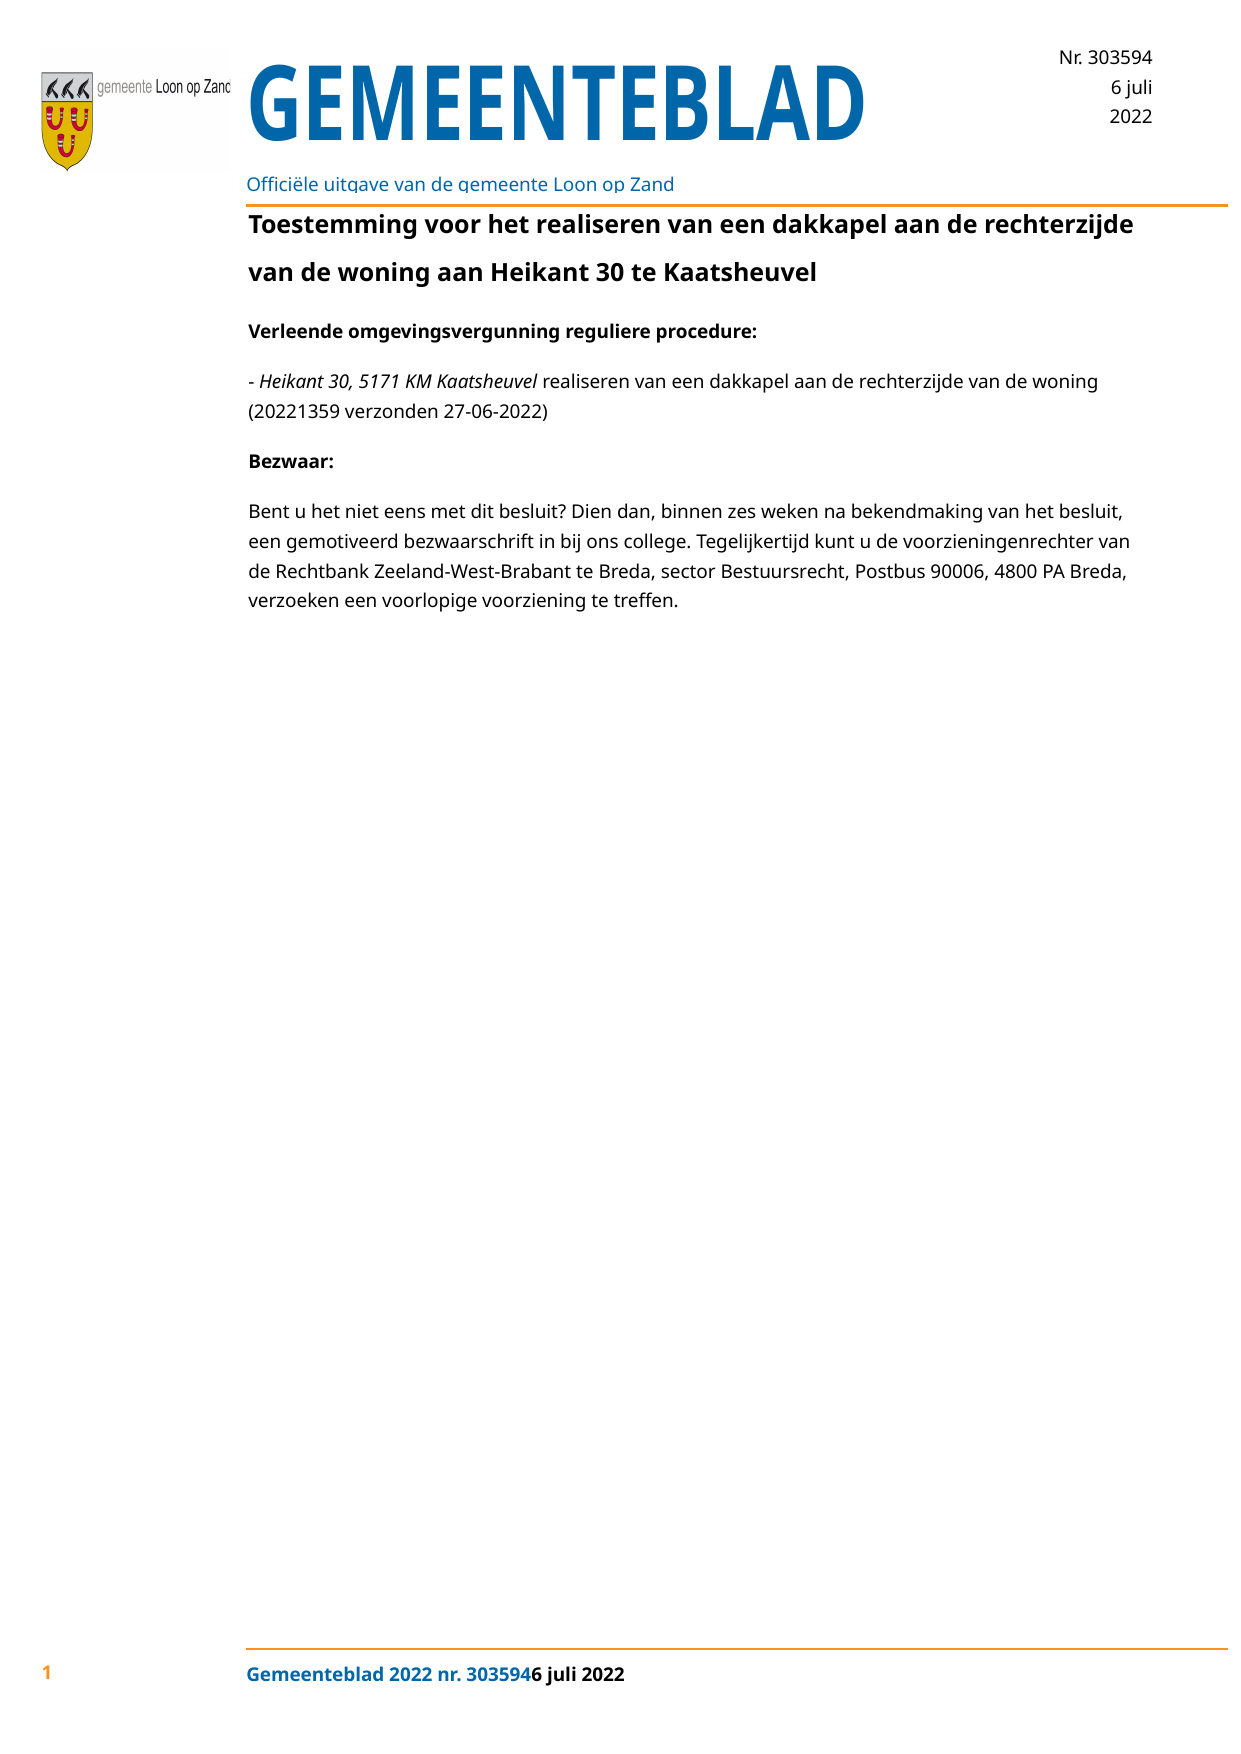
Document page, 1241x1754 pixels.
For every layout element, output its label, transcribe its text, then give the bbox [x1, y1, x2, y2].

text Bent u het niet eens met dit besluit? Dien dan, binnen zes weken na bekendmaking van het besluit, een gemotiveerd bezwaarschrift in bij ons college. Tegelijkertijd kunt u de voorzieningenrechter van de Rechtbank Zeeland-West-Brabant te Breda, sector Bestuursrecht, Postbus 90006, 4800 PA Breda, verzoeken een voorlopige voorziening te treffen. [248, 499, 1152, 613]
text Toestemming voor het realiseren van een dakkapel aan de rechterzijde van de woning aan Heikant 30 te Kaatsheuvel [248, 207, 1152, 288]
picture [41, 47, 231, 172]
text Verleende omgevingsvergunning reguliere procedure: [248, 318, 1152, 344]
text - Heikant 30, 5171 KM Kaatsheuvel realiseren van een dakkapel aan de rechterzijde van de woning (20221359 verzonden 27-06-2022) [248, 368, 1152, 424]
text Bezwaar: [248, 448, 1152, 474]
